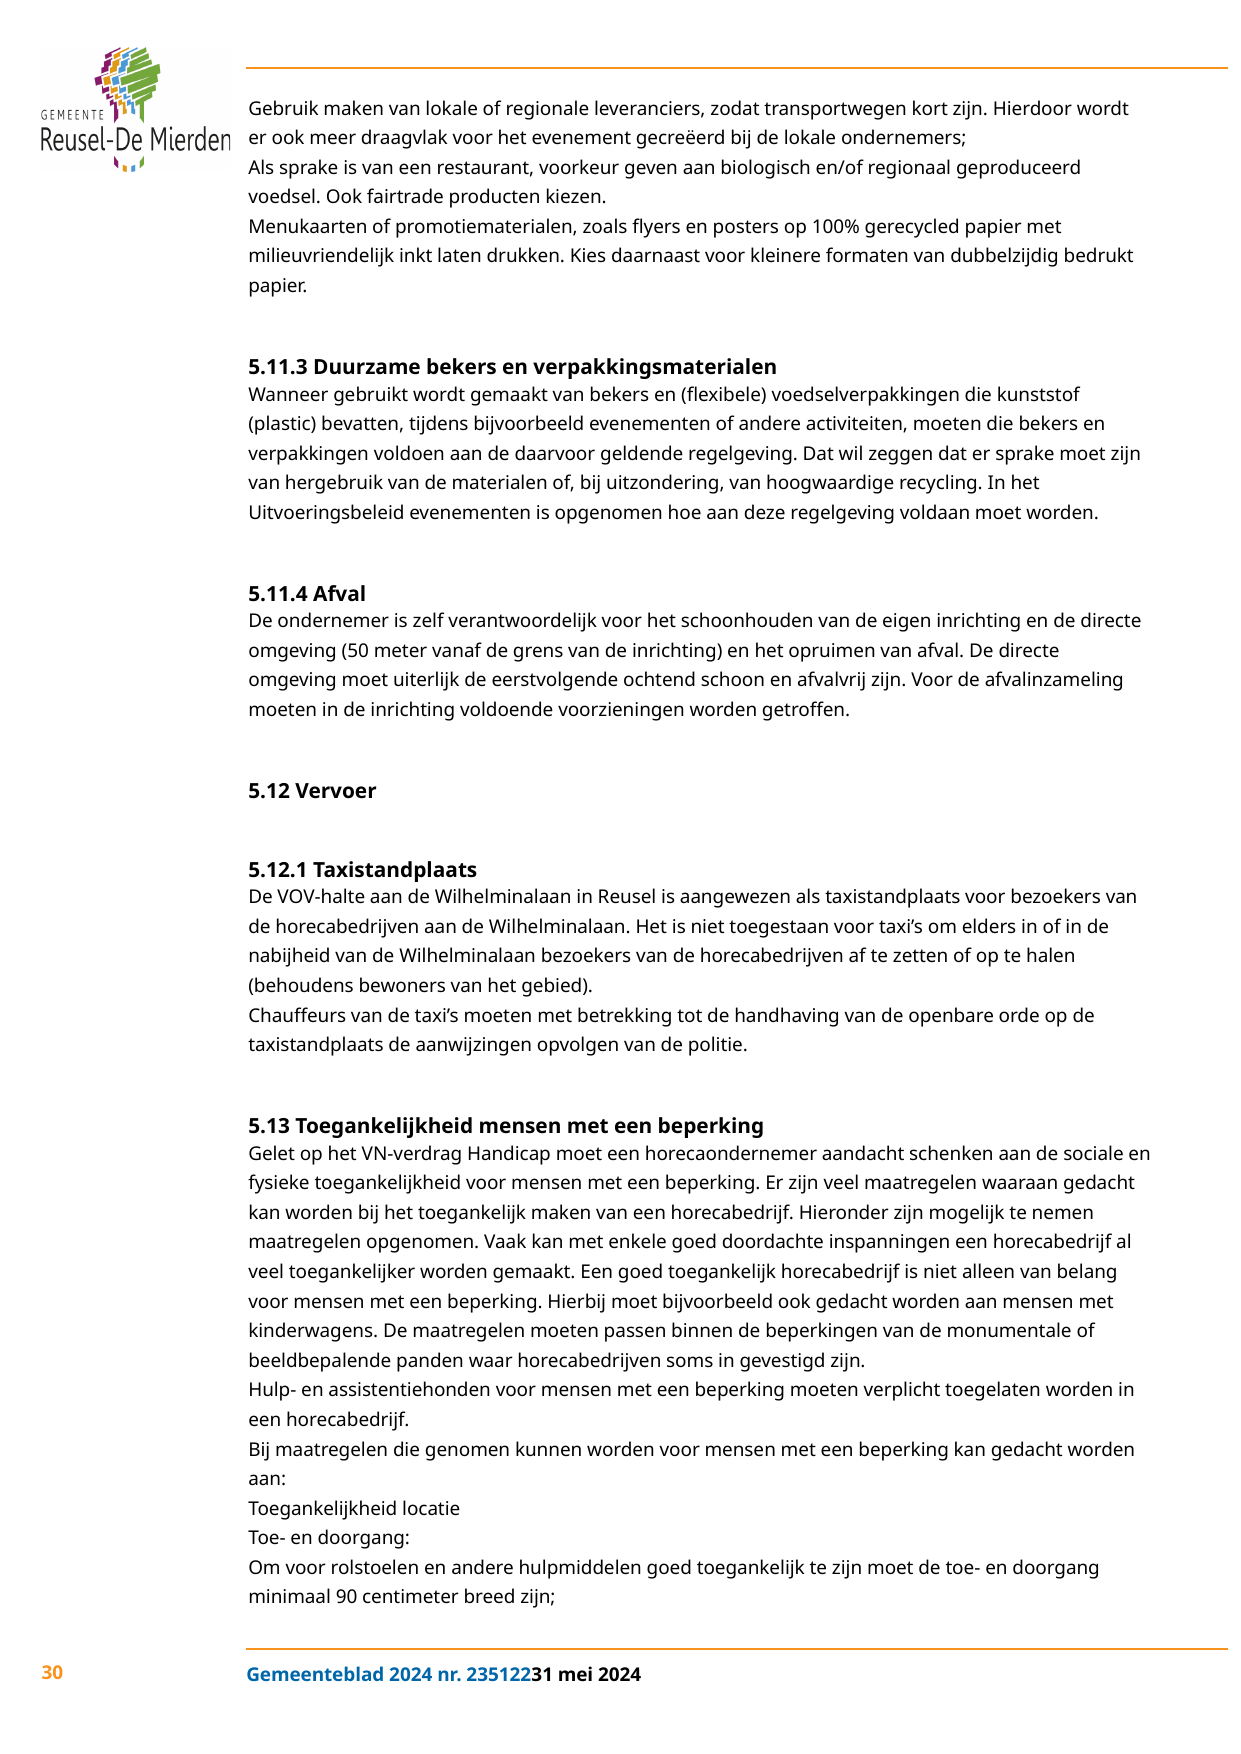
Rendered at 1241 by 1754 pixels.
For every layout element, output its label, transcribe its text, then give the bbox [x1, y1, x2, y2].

text Als sprake is van een restaurant, voorkeur geven aan biologisch en/of regionaal geproduceerd voedsel. Ook fairtrade producten kiezen. [248, 154, 1152, 209]
text De ondernemer is zelf verantwoordelijk voor het schoonhouden van de eigen inrichting en de directe omgeving (50 meter vanaf de grens van de inrichting) en het opruimen van afval. De directe omgeving moet uiterlijk de eerstvolgende ochtend schoon en afvalvrij zijn. Voor de afvalinzameling moeten in de inrichting voldoende voorzieningen worden getroffen. [248, 607, 1152, 722]
text Chauffeurs van de taxi’s moeten met betrekking tot de handhaving van de openbare orde op de taxistandplaats de aanwijzingen opvolgen van de politie. [248, 1002, 1152, 1057]
text 5.11.4 Afval [248, 579, 1152, 607]
text 5.12 Vervoer [248, 776, 1152, 805]
text Gebruik maken van lokale of regionale leveranciers, zodat transportwegen kort zijn. Hierdoor wordt er ook meer draagvlak voor het evenement gecreëerd bij de lokale ondernemers; [248, 95, 1152, 150]
text Gelet op het VN-verdrag Handicap moet een horecaondernemer aandacht schenken aan de sociale en fysieke toegankelijkheid voor mensen met een beperking. Er zijn veel maatregelen waaraan gedacht kan worden bij het toegankelijk maken van een horecabedrijf. Hieronder zijn mogelijk te nemen maatregelen opgenomen. Vaak kan met enkele goed doordachte inspanningen een horecabedrijf al veel toegankelijker worden gemaakt. Een goed toegankelijk horecabedrijf is niet alleen van belang voor mensen met een beperking. Hierbij moet bijvoorbeeld ook gedacht worden aan mensen met kinderwagens. De maatregelen moeten passen binnen de beperkingen van de monumentale of beeldbepalende panden waar horecabedrijven soms in gevestigd zijn. [248, 1140, 1152, 1373]
picture [41, 47, 231, 172]
text Bij maatregelen die genomen kunnen worden voor mensen met een beperking kan gedacht worden aan: [248, 1436, 1152, 1491]
text Om voor rolstoelen en andere hulpmiddelen goed toegankelijk te zijn moet de toe- en doorgang minimaal 90 centimeter breed zijn; [248, 1554, 1152, 1609]
text Hulp- en assistentiehonden voor mensen met een beperking moeten verplicht toegelaten worden in een horecabedrijf. [248, 1377, 1152, 1432]
text 5.11.3 Duurzame bekers en verpakkingsmaterialen [248, 352, 1152, 381]
text Menukaarten of promotiematerialen, zoals flyers en posters op 100% gerecycled papier met milieuvriendelijk inkt laten drukken. Kies daarnaast voor kleinere formaten van dubbelzijdig bedrukt papier. [248, 213, 1152, 298]
text Wanneer gebruikt wordt gemaakt van bekers en (flexibele) voedselverpakkingen die kunststof (plastic) bevatten, tijdens bijvoorbeeld evenementen of andere activiteiten, moeten die bekers en verpakkingen voldoen aan de daarvoor geldende regelgeving. Dat wil zeggen dat er sprake moet zijn van hergebruik van de materialen of, bij uitzondering, van hoogwaardige recycling. In het Uitvoeringsbeleid evenementen is opgenomen hoe aan deze regelgeving voldaan moet worden. [248, 381, 1152, 525]
text 5.12.1 Taxistandplaats [248, 855, 1152, 883]
text Toegankelijkheid locatie [248, 1495, 1152, 1521]
text 5.13 Toegankelijkheid mensen met een beperking [248, 1111, 1152, 1140]
text Toe- en doorgang: [248, 1524, 1152, 1550]
text De VOV-halte aan de Wilhelminalaan in Reusel is aangewezen als taxistandplaats voor bezoekers van de horecabedrijven aan de Wilhelminalaan. Het is niet toegestaan voor taxi’s om elders in of in de nabijheid van de Wilhelminalaan bezoekers van de horecabedrijven af te zetten of op te halen (behoudens bewoners van het gebied). [248, 883, 1152, 998]
